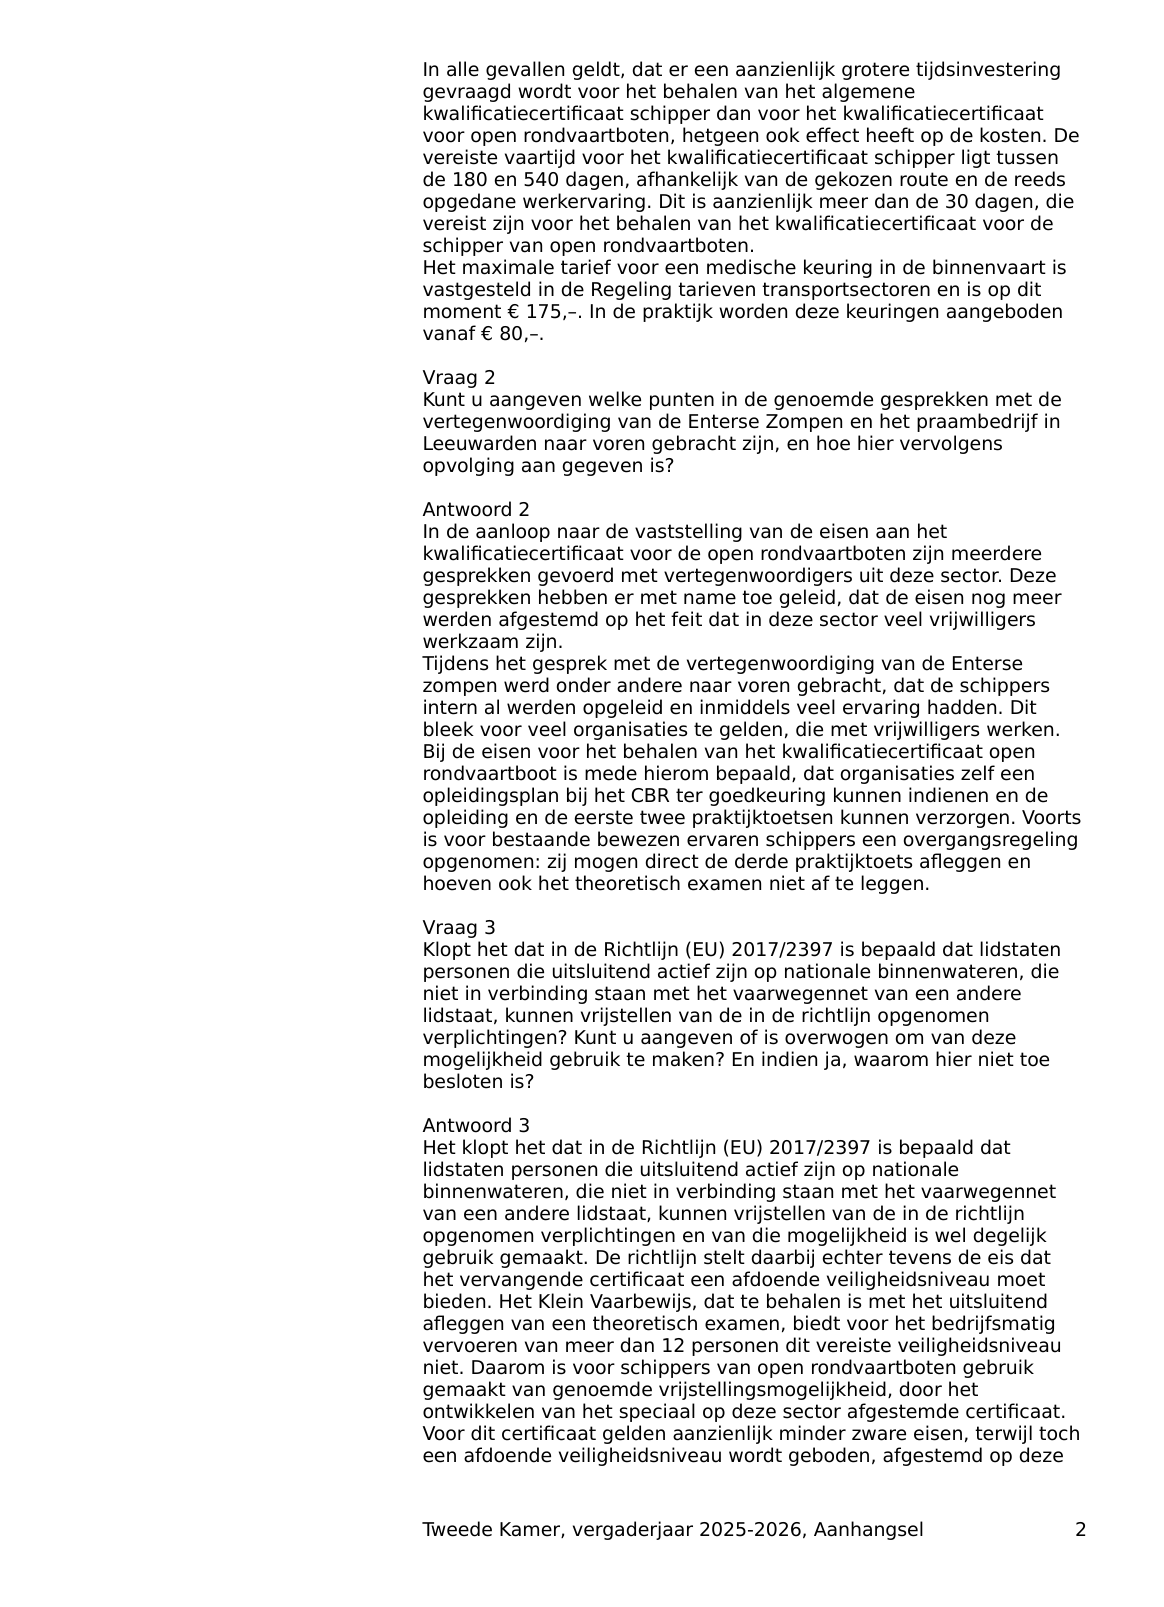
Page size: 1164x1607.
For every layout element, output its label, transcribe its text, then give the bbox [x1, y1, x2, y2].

text Kunt u aangeven welke punten in de genoemde gesprekken met de vertegenwoordiging van de Enterse Zompen en het praambedrijf in Leeuwarden naar voren gebracht zijn, en hoe hier vervolgens opvolging aan gegeven is? [422, 389, 1087, 477]
text Het maximale tarief voor een medische keuring in de binnenvaart is vastgesteld in de Regeling tarieven transportsectoren en is op dit moment € 175,–. In de praktijk worden deze keuringen aangeboden vanaf € 80,–. [422, 257, 1087, 345]
text Tijdens het gesprek met de vertegenwoordiging van de Enterse zompen werd onder andere naar voren gebracht, dat de schippers intern al werden opgeleid en inmiddels veel ervaring hadden. Dit bleek voor veel organisaties te gelden, die met vrijwilligers werken. Bij de eisen voor het behalen van het kwalificatiecertificaat open rondvaartboot is mede hierom bepaald, dat organisaties zelf een opleidingsplan bij het CBR ter goedkeuring kunnen indienen en de opleiding en de eerste twee praktijktoetsen kunnen verzorgen. Voorts is voor bestaande bewezen ervaren schippers een overgangsregeling opgenomen: zij mogen direct de derde praktijktoets afleggen en hoeven ook het theoretisch examen niet af te leggen. [422, 653, 1087, 895]
text In alle gevallen geldt, dat er een aanzienlijk grotere tijdsinvestering gevraagd wordt voor het behalen van het algemene kwalificatiecertificaat schipper dan voor het kwalificatiecertificaat voor open rondvaartboten, hetgeen ook effect heeft op de kosten. De vereiste vaartijd voor het kwalificatiecertificaat schipper ligt tussen de 180 en 540 dagen, afhankelijk van de gekozen route en de reeds opgedane werkervaring. Dit is aanzienlijk meer dan de 30 dagen, die vereist zijn voor het behalen van het kwalificatiecertificaat voor de schipper van open rondvaartboten. [422, 59, 1087, 257]
text Antwoord 3 [422, 1115, 1087, 1137]
text Klopt het dat in de Richtlijn (EU) 2017/2397 is bepaald dat lidstaten personen die uitsluitend actief zijn op nationale binnenwateren, die niet in verbinding staan met het vaarwegennet van een andere lidstaat, kunnen vrijstellen van de in de richtlijn opgenomen verplichtingen? Kunt u aangeven of is overwogen om van deze mogelijkheid gebruik te maken? En indien ja, waarom hier niet toe besloten is? [422, 939, 1087, 1093]
text Antwoord 2 [422, 499, 1087, 521]
text Vraag 2 [422, 367, 1087, 389]
text In de aanloop naar de vaststelling van de eisen aan het kwalificatiecertificaat voor de open rondvaartboten zijn meerdere gesprekken gevoerd met vertegenwoordigers uit deze sector. Deze gesprekken hebben er met name toe geleid, dat de eisen nog meer werden afgestemd op het feit dat in deze sector veel vrijwilligers werkzaam zijn. [422, 521, 1087, 653]
text Vraag 3 [422, 917, 1087, 939]
text Het klopt het dat in de Richtlijn (EU) 2017/2397 is bepaald dat lidstaten personen die uitsluitend actief zijn op nationale binnenwateren, die niet in verbinding staan met het vaarwegennet van een andere lidstaat, kunnen vrijstellen van de in de richtlijn opgenomen verplichtingen en van die mogelijkheid is wel degelijk gebruik gemaakt. De richtlijn stelt daarbij echter tevens de eis dat het vervangende certificaat een afdoende veiligheidsniveau moet bieden. Het Klein Vaarbewijs, dat te behalen is met het uitsluitend afleggen van een theoretisch examen, biedt voor het bedrijfsmatig vervoeren van meer dan 12 personen dit vereiste veiligheidsniveau niet. Daarom is voor schippers van open rondvaartboten gebruik gemaakt van genoemde vrijstellingsmogelijkheid, door het ontwikkelen van het speciaal op deze sector afgestemde certificaat. Voor dit certificaat gelden aanzienlijk minder zware eisen, terwijl toch een afdoende veiligheidsniveau wordt geboden, afgestemd op deze [422, 1137, 1087, 1467]
